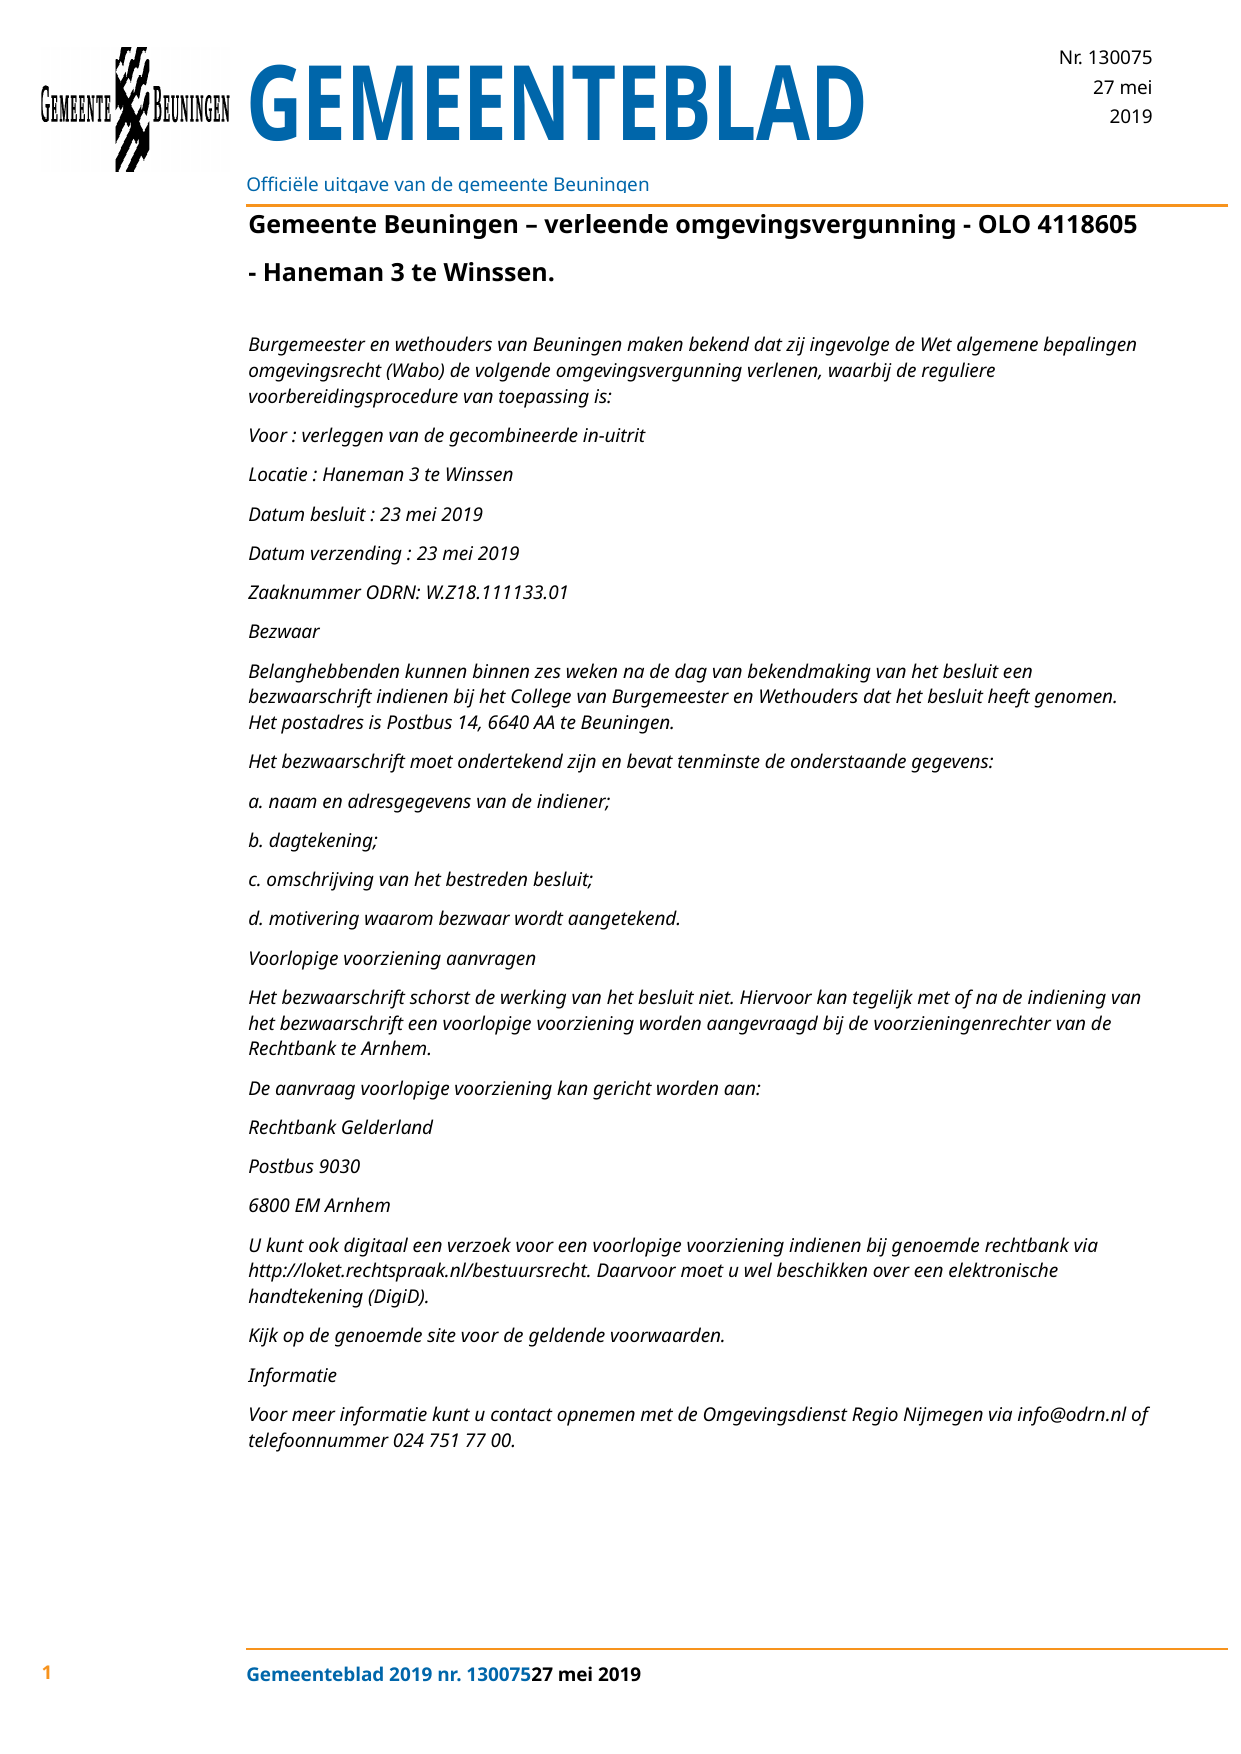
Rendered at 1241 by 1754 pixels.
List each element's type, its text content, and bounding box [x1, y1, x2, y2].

text c. omschrijving van het bestreden besluit; [248, 866, 1152, 892]
text d. motivering waarom bezwaar wordt aangetekend. [248, 906, 1152, 931]
text b. dagtekening; [248, 827, 1152, 853]
text 6800 EM Arnhem [248, 1193, 1152, 1218]
text Kijk op de genoemde site voor de geldende voorwaarden. [248, 1323, 1152, 1348]
text Informatie [248, 1362, 1152, 1388]
text Het bezwaarschrift schorst de werking van het besluit niet. Hiervoor kan tegelijk met of na de indiening van het bezwaarschrift een voorlopige voorziening worden aangevraagd bij de voorzieningenrechter van de Rechtbank te Arnhem. [248, 984, 1152, 1061]
text Belanghebbenden kunnen binnen zes weken na de dag van bekendmaking van het besluit een bezwaarschrift indienen bij het College van Burgemeester en Wethouders dat het besluit heeft genomen. Het postadres is Postbus 14, 6640 AA te Beuningen. [248, 658, 1152, 735]
text Datum besluit : 23 mei 2019 [248, 501, 1152, 526]
picture [41, 47, 231, 172]
text U kunt ook digitaal een verzoek voor een voorlopige voorziening indienen bij genoemde rechtbank via http://loket.rechtspraak.nl/bestuursrecht. Daarvoor moet u wel beschikken over een elektronische handtekening (DigiD). [248, 1232, 1152, 1309]
text Het bezwaarschrift moet ondertekend zijn en bevat tenminste de onderstaande gegevens: [248, 748, 1152, 774]
text De aanvraag voorlopige voorziening kan gericht worden aan: [248, 1075, 1152, 1101]
text Locatie : Haneman 3 te Winssen [248, 461, 1152, 487]
text Voorlopige voorziening aanvragen [248, 945, 1152, 971]
text a. naam en adresgegevens van de indiener; [248, 788, 1152, 813]
text Datum verzending : 23 mei 2019 [248, 540, 1152, 566]
text Bezwaar [248, 618, 1152, 644]
text Postbus 9030 [248, 1153, 1152, 1179]
text Zaaknummer ODRN: W.Z18.111133.01 [248, 579, 1152, 605]
text Voor : verleggen van de gecombineerde in-uitrit [248, 422, 1152, 448]
text Voor meer informatie kunt u contact opnemen met de Omgevingsdienst Regio Nijmegen via info@odrn.nl of telefoonnummer 024 751 77 00. [248, 1401, 1152, 1453]
text Gemeente Beuningen – verleende omgevingsvergunning - OLO 4118605 - Haneman 3 te Winssen. [248, 207, 1152, 288]
text Rechtbank Gelderland [248, 1114, 1152, 1140]
text Burgemeester en wethouders van Beuningen maken bekend dat zij ingevolge de Wet algemene bepalingen omgevingsrecht (Wabo) de volgende omgevingsvergunning verlenen, waarbij de reguliere voorbereidingsprocedure van toepassing is: [248, 331, 1152, 409]
